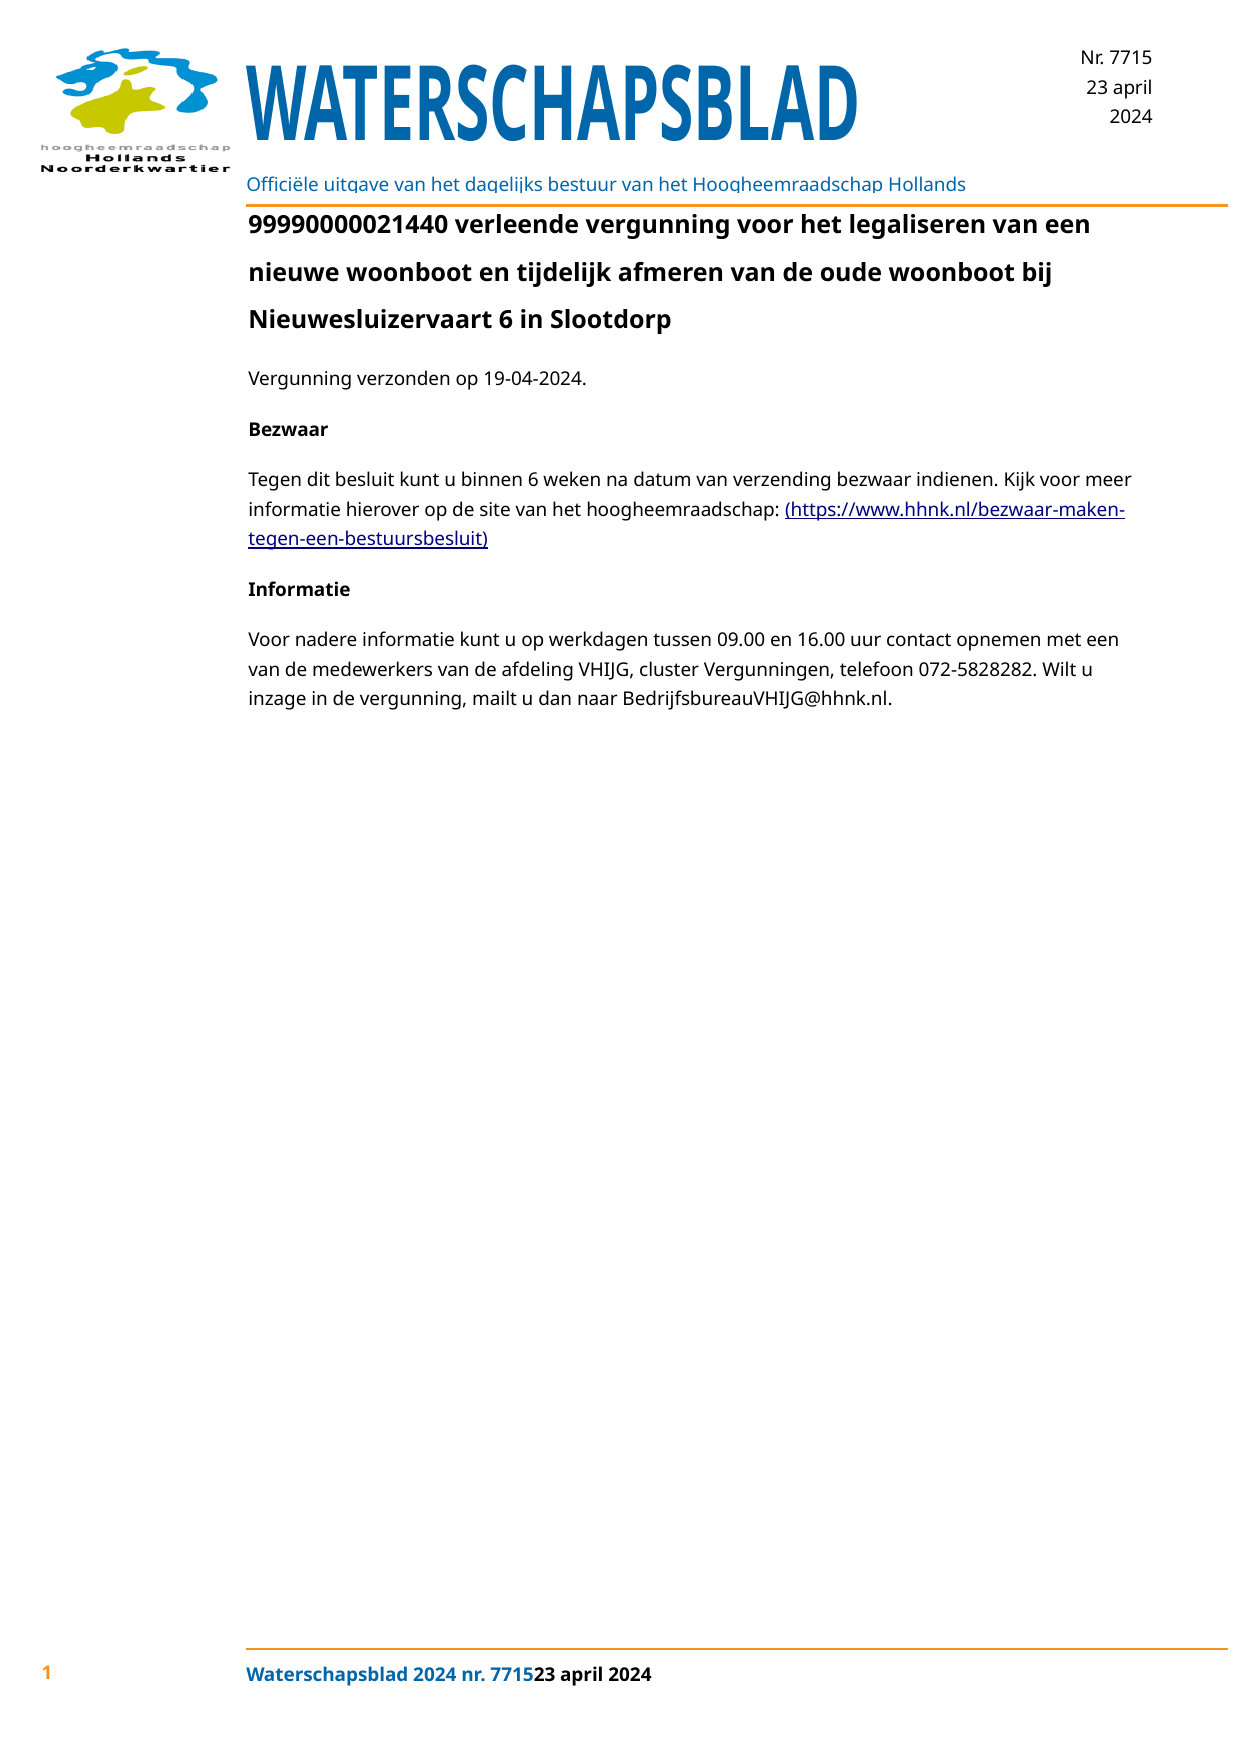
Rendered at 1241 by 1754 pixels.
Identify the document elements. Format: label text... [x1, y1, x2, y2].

text Tegen dit besluit kunt u binnen 6 weken na datum van verzending bezwaar indienen. Kijk voor meer informatie hierover op de site van het hoogheemraadschap: (https://www.hhnk.nl/bezwaar-maken-tegen-een-bestuursbesluit) [248, 466, 1152, 551]
text Vergunning verzonden op 19-04-2024. [248, 366, 1152, 391]
text Bezwaar [248, 416, 1152, 442]
text 99990000021440 verleende vergunning voor het legaliseren van een nieuwe woonboot en tijdelijk afmeren van de oude woonboot bij Nieuwesluizervaart 6 in Slootdorp [248, 207, 1152, 336]
text Voor nadere informatie kunt u op werkdagen tussen 09.00 en 16.00 uur contact opnemen met een van de medewerkers van de afdeling VHIJG, cluster Vergunningen, telefoon 072-5828282. Wilt u inzage in de vergunning, mailt u dan naar BedrijfsbureauVHIJG@hhnk.nl. [248, 626, 1152, 711]
picture [41, 47, 231, 172]
text Informatie [248, 576, 1152, 602]
